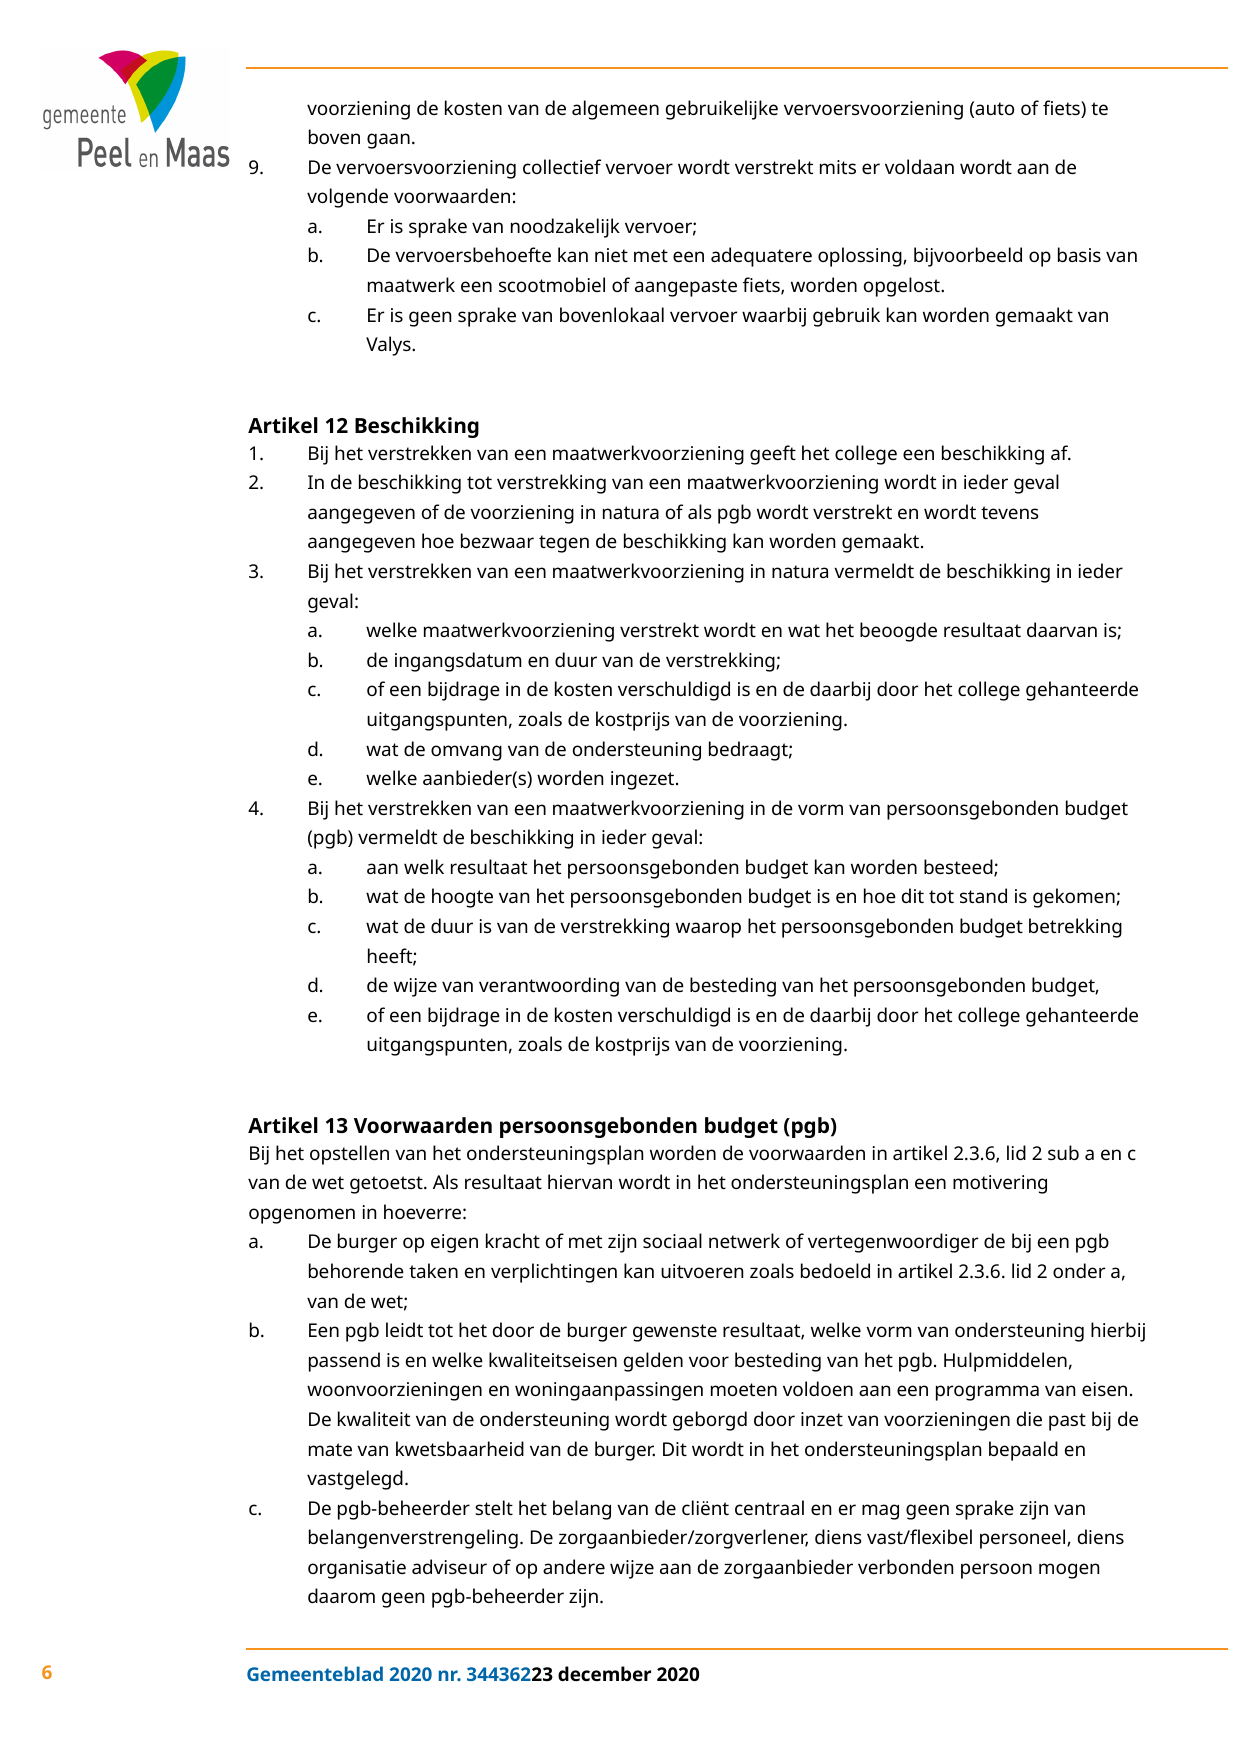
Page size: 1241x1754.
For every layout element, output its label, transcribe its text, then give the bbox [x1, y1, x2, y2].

list wat de omvang van de ondersteuning bedraagt; [307, 736, 1152, 761]
picture [41, 47, 231, 172]
list of een bijdrage in de kosten verschuldigd is en de daarbij door het college gehanteerde uitgangspunten, zoals de kostprijs van de voorziening. [307, 1002, 1152, 1057]
list In de beschikking tot verstrekking van een maatwerkvoorziening wordt in ieder geval aangegeven of de voorziening in natura of als pgb wordt verstrekt en wordt tevens aangegeven hoe bezwaar tegen de beschikking kan worden gemaakt. [248, 469, 1152, 554]
list Bij het verstrekken van een maatwerkvoorziening in de vorm van persoonsgebonden budget (pgb) vermeldt de beschikking in ieder geval: [248, 795, 1152, 850]
text Artikel 12 Beschikking [248, 411, 1152, 440]
list De vervoersvoorziening collectief vervoer wordt verstrekt mits er voldaan wordt aan de volgende voorwaarden: [248, 154, 1152, 209]
list wat de duur is van de verstrekking waarop het persoonsgebonden budget betrekking heeft; [307, 913, 1152, 968]
list Er is sprake van noodzakelijk vervoer; [307, 213, 1152, 239]
list de ingangsdatum en duur van de verstrekking; [307, 647, 1152, 673]
list Bij het verstrekken van een maatwerkvoorziening geeft het college een beschikking af. [248, 440, 1152, 466]
text Artikel 13 Voorwaarden persoonsgebonden budget (pgb) [248, 1112, 1152, 1140]
list wat de hoogte van het persoonsgebonden budget is en hoe dit tot stand is gekomen; [307, 884, 1152, 909]
list De pgb-beheerder stelt het belang van de cliënt centraal en er mag geen sprake zijn van belangenverstrengeling. De zorgaanbieder/zorgverlener, diens vast/flexibel personeel, diens organisatie adviseur of op andere wijze aan de zorgaanbieder verbonden persoon mogen daarom geen pgb-beheerder zijn. [248, 1495, 1152, 1609]
list De vervoersbehoefte kan niet met een adequatere oplossing, bijvoorbeeld op basis van maatwerk een scootmobiel of aangepaste fiets, worden opgelost. [307, 243, 1152, 298]
list de wijze van verantwoording van de besteding van het persoonsgebonden budget, [307, 972, 1152, 998]
list aan welk resultaat het persoonsgebonden budget kan worden besteed; [307, 854, 1152, 880]
list Er is geen sprake van bovenlokaal vervoer waarbij gebruik kan worden gemaakt van Valys. [307, 302, 1152, 357]
list Een pgb leidt tot het door de burger gewenste resultaat, welke vorm van ondersteuning hierbij passend is en welke kwaliteitseisen gelden voor besteding van het pgb. Hulpmiddelen, woonvoorzieningen en woningaanpassingen moeten voldoen aan een programma van eisen. De kwaliteit van de ondersteuning wordt geborgd door inzet van voorzieningen die past bij de mate van kwetsbaarheid van de burger. Dit wordt in het ondersteuningsplan bepaald en vastgelegd. [248, 1317, 1152, 1491]
list of een bijdrage in de kosten verschuldigd is en de daarbij door het college gehanteerde uitgangspunten, zoals de kostprijs van de voorziening. [307, 677, 1152, 732]
list voorziening de kosten van de algemeen gebruikelijke vervoersvoorziening (auto of fiets) te boven gaan. [248, 95, 1152, 150]
list welke aanbieder(s) worden ingezet. [307, 765, 1152, 791]
list De burger op eigen kracht of met zijn sociaal netwerk of vertegenwoordiger de bij een pgb behorende taken en verplichtingen kan uitvoeren zoals bedoeld in artikel 2.3.6. lid 2 onder a, van de wet; [248, 1229, 1152, 1314]
text Bij het opstellen van het ondersteuningsplan worden de voorwaarden in artikel 2.3.6, lid 2 sub a en c van de wet getoetst. Als resultaat hiervan wordt in het ondersteuningsplan een motivering opgenomen in hoeverre: [248, 1140, 1152, 1225]
list Bij het verstrekken van een maatwerkvoorziening in natura vermeldt de beschikking in ieder geval: [248, 558, 1152, 613]
list welke maatwerkvoorziening verstrekt wordt en wat het beoogde resultaat daarvan is; [307, 617, 1152, 643]
